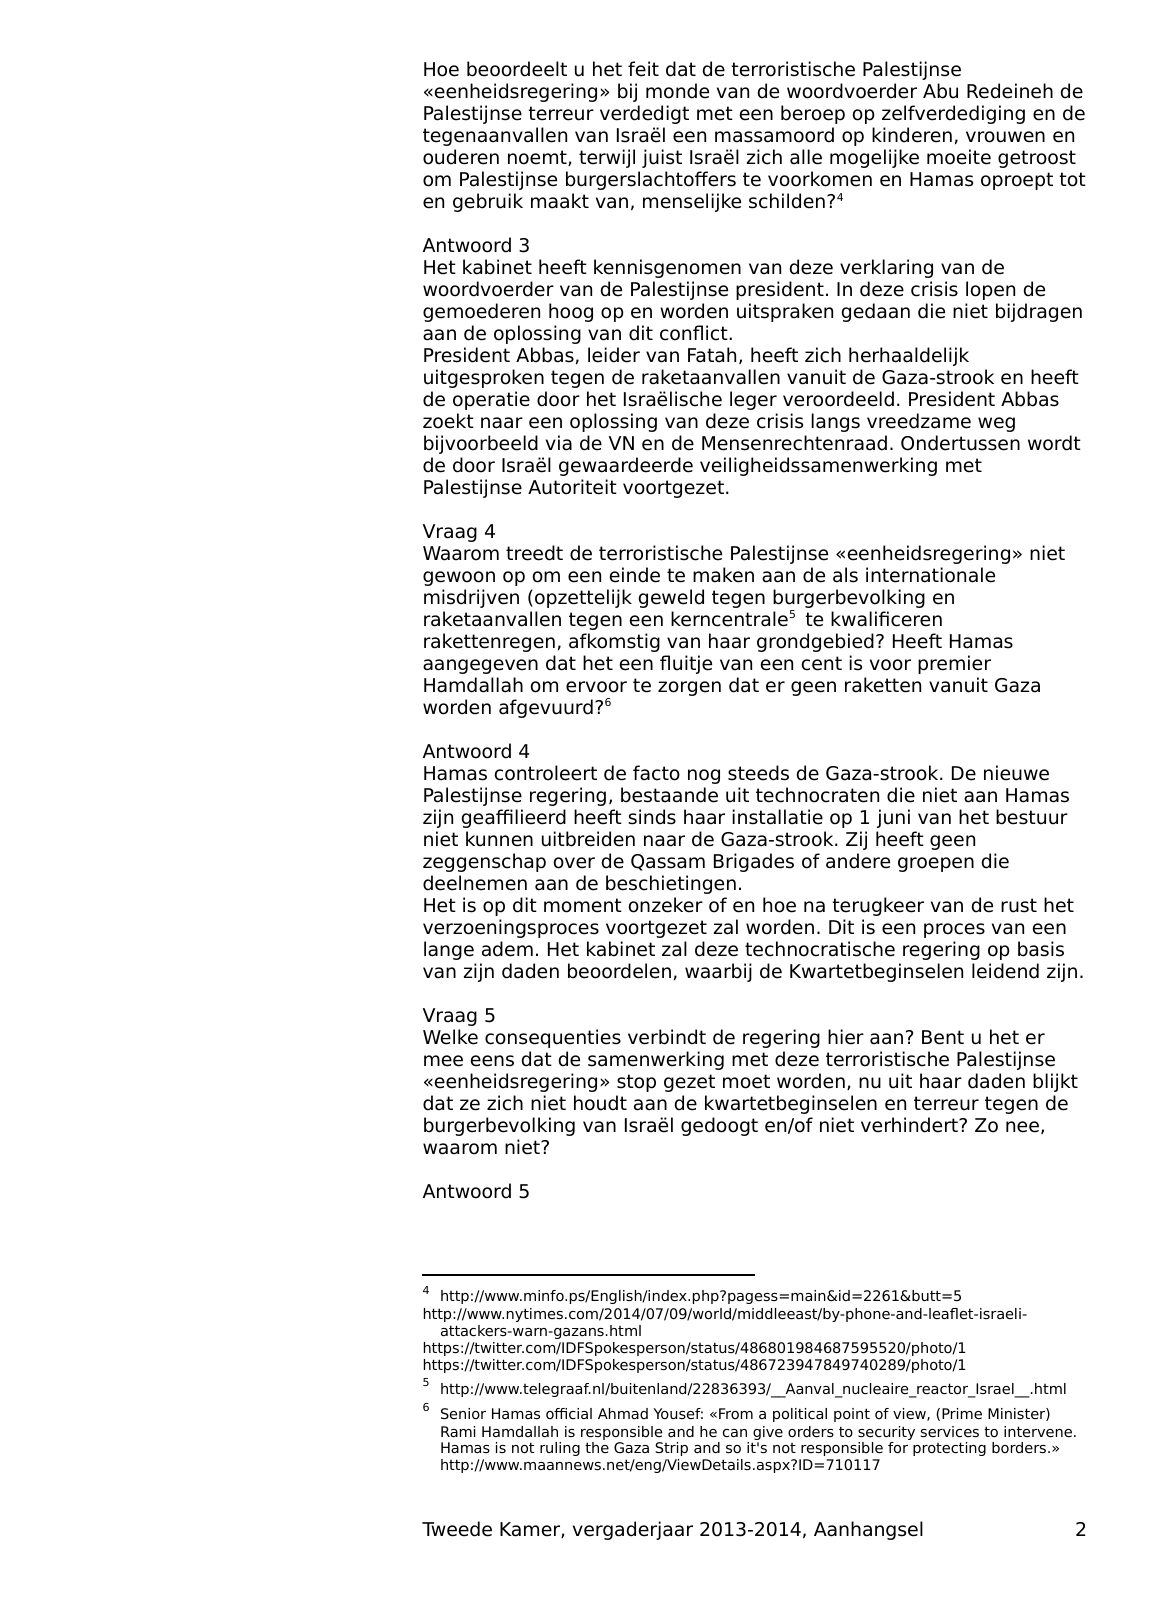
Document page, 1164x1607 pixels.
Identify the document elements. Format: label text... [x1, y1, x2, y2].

text President Abbas, leider van Fatah, heeft zich herhaaldelijk uitgesproken tegen de raketaanvallen vanuit de Gaza-strook en heeft de operatie door het Israëlische leger veroordeeld. President Abbas zoekt naar een oplossing van deze crisis langs vreedzame weg bijvoorbeeld via de VN en de Mensenrechtenraad. Ondertussen wordt de door Israël gewaardeerde veiligheidssamenwerking met Palestijnse Autoriteit voortgezet. [422, 345, 1087, 499]
text http://www.telegraaf.nl/buitenland/22836393/__Aanval_nucleaire_reactor_Israel__.html [422, 1377, 1087, 1399]
text Het is op dit moment onzeker of en hoe na terugkeer van de rust het verzoeningsproces voortgezet zal worden. Dit is een proces van een lange adem. Het kabinet zal deze technocratische regering op basis van zijn daden beoordelen, waarbij de Kwartetbeginselen leidend zijn. [422, 895, 1087, 983]
text http://www.minfo.ps/English/index.php?pagess=main&id=2261&butt=5 [422, 1284, 1087, 1306]
text Antwoord 4 [422, 741, 1087, 763]
text https://twitter.com/IDFSpokesperson/status/486801984687595520/photo/1 [422, 1340, 1087, 1357]
text http://www.nytimes.com/2014/07/09/world/middleeast/by-phone-and-leaflet-israeli-attackers-warn-gazans.html [422, 1306, 1087, 1340]
text Antwoord 3 [422, 235, 1087, 257]
text https://twitter.com/IDFSpokesperson/status/486723947849740289/photo/1 [422, 1357, 1087, 1374]
text Waarom treedt de terroristische Palestijnse «eenheidsregering» niet gewoon op om een einde te maken aan de als internationale misdrijven (opzettelijk geweld tegen burgerbevolking en raketaanvallen tegen een kerncentrale te kwalificeren rakettenregen, afkomstig van haar grondgebied? Heeft Hamas aangegeven dat het een fluitje van een cent is voor premier Hamdallah om ervoor te zorgen dat er geen raketten vanuit Gaza worden afgevuurd? [422, 543, 1087, 719]
text Senior Hamas official Ahmad Yousef: «From a political point of view, (Prime Minister) Rami Hamdallah is responsible and he can give orders to security services to intervene. Hamas is not ruling the Gaza Strip and so it's not responsible for protecting borders.» http://www.maannews.net/eng/ViewDetails.aspx?ID=710117 [422, 1402, 1087, 1474]
text Vraag 5 [422, 1005, 1087, 1027]
text Antwoord 5 [422, 1181, 1087, 1203]
text Hoe beoordeelt u het feit dat de terroristische Palestijnse «eenheidsregering» bij monde van de woordvoerder Abu Redeineh de Palestijnse terreur verdedigt met een beroep op zelfverdediging en de tegenaanvallen van Israël een massamoord op kinderen, vrouwen en ouderen noemt, terwijl juist Israël zich alle mogelijke moeite getroost om Palestijnse burgerslachtoffers te voorkomen en Hamas oproept tot en gebruik maakt van, menselijke schilden? [422, 59, 1087, 213]
text Hamas controleert de facto nog steeds de Gaza-strook. De nieuwe Palestijnse regering, bestaande uit technocraten die niet aan Hamas zijn geaffilieerd heeft sinds haar installatie op 1 juni van het bestuur niet kunnen uitbreiden naar de Gaza-strook. Zij heeft geen zeggenschap over de Qassam Brigades of andere groepen die deelnemen aan de beschietingen. [422, 763, 1087, 895]
text Welke consequenties verbindt de regering hier aan? Bent u het er mee eens dat de samenwerking met deze terroristische Palestijnse «eenheidsregering» stop gezet moet worden, nu uit haar daden blijkt dat ze zich niet houdt aan de kwartetbeginselen en terreur tegen de burgerbevolking van Israël gedoogt en/of niet verhindert? Zo nee, waarom niet? [422, 1027, 1087, 1159]
text Het kabinet heeft kennisgenomen van deze verklaring van de woordvoerder van de Palestijnse president. In deze crisis lopen de gemoederen hoog op en worden uitspraken gedaan die niet bijdragen aan de oplossing van dit conflict. [422, 257, 1087, 345]
text Vraag 4 [422, 521, 1087, 543]
